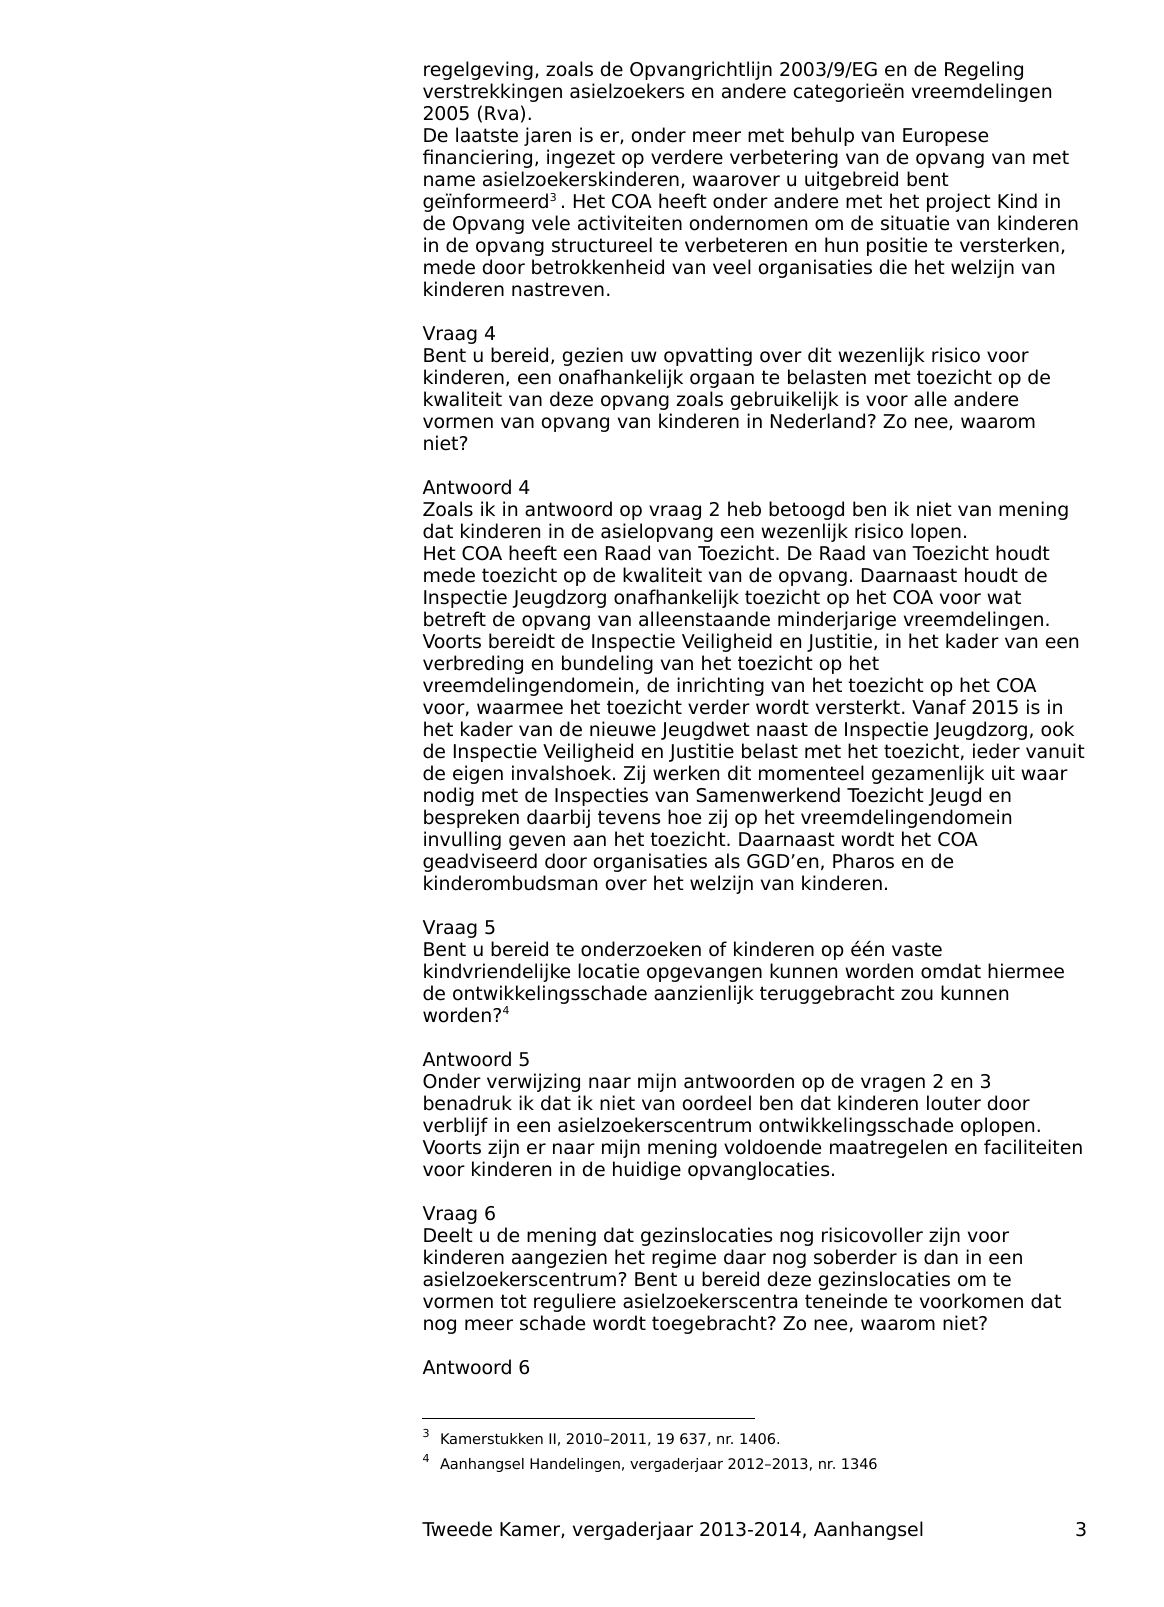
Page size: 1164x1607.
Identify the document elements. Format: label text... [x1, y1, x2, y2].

text Deelt u de mening dat gezinslocaties nog risicovoller zijn voor kinderen aangezien het regime daar nog soberder is dan in een asielzoekerscentrum? Bent u bereid deze gezinslocaties om te vormen tot reguliere asielzoekerscentra teneinde te voorkomen dat nog meer schade wordt toegebracht? Zo nee, waarom niet? [422, 1225, 1087, 1335]
text Het COA heeft een Raad van Toezicht. De Raad van Toezicht houdt mede toezicht op de kwaliteit van de opvang. Daarnaast houdt de Inspectie Jeugdzorg onafhankelijk toezicht op het COA voor wat betreft de opvang van alleenstaande minderjarige vreemdelingen. Voorts bereidt de Inspectie Veiligheid en Justitie, in het kader van een verbreding en bundeling van het toezicht op het vreemdelingendomein, de inrichting van het toezicht op het COA voor, waarmee het toezicht verder wordt versterkt. Vanaf 2015 is in het kader van de nieuwe Jeugdwet naast de Inspectie Jeugdzorg, ook de Inspectie Veiligheid en Justitie belast met het toezicht, ieder vanuit de eigen invalshoek. Zij werken dit momenteel gezamenlijk uit waar nodig met de Inspecties van Samenwerkend Toezicht Jeugd en bespreken daarbij tevens hoe zij op het vreemdelingendomein invulling geven aan het toezicht. Daarnaast wordt het COA geadviseerd door organisaties als GGD’en, Pharos en de kinderombudsman over het welzijn van kinderen. [422, 543, 1087, 895]
text Aanhangsel Handelingen, vergaderjaar 2012–2013, nr. 1346 [422, 1452, 1087, 1474]
text regelgeving, zoals de Opvangrichtlijn 2003/9/EG en de Regeling verstrekkingen asielzoekers en andere categorieën vreemdelingen 2005 (Rva). [422, 59, 1087, 125]
text Zoals ik in antwoord op vraag 2 heb betoogd ben ik niet van mening dat kinderen in de asielopvang een wezenlijk risico lopen. [422, 499, 1087, 543]
text Vraag 5 [422, 917, 1087, 939]
text Antwoord 5 [422, 1049, 1087, 1071]
text Vraag 6 [422, 1203, 1087, 1225]
text Bent u bereid, gezien uw opvatting over dit wezenlijk risico voor kinderen, een onafhankelijk orgaan te belasten met toezicht op de kwaliteit van deze opvang zoals gebruikelijk is voor alle andere vormen van opvang van kinderen in Nederland? Zo nee, waarom niet? [422, 345, 1087, 455]
text Kamerstukken II, 2010–2011, 19 637, nr. 1406. [422, 1427, 1087, 1449]
text Vraag 4 [422, 323, 1087, 345]
text De laatste jaren is er, onder meer met behulp van Europese financiering, ingezet op verdere verbetering van de opvang van met name asielzoekerskinderen, waarover u uitgebreid bent geïnformeerd. Het COA heeft onder andere met het project Kind in de Opvang vele activiteiten ondernomen om de situatie van kinderen in de opvang structureel te verbeteren en hun positie te versterken, mede door betrokkenheid van veel organisaties die het welzijn van kinderen nastreven. [422, 125, 1087, 301]
text Onder verwijzing naar mijn antwoorden op de vragen 2 en 3 benadruk ik dat ik niet van oordeel ben dat kinderen louter door verblijf in een asielzoekerscentrum ontwikkelingsschade oplopen. Voorts zijn er naar mijn mening voldoende maatregelen en faciliteiten voor kinderen in de huidige opvanglocaties. [422, 1071, 1087, 1181]
text Bent u bereid te onderzoeken of kinderen op één vaste kindvriendelijke locatie opgevangen kunnen worden omdat hiermee de ontwikkelingsschade aanzienlijk teruggebracht zou kunnen worden? [422, 939, 1087, 1027]
text Antwoord 4 [422, 477, 1087, 499]
text Antwoord 6 [422, 1357, 1087, 1379]
